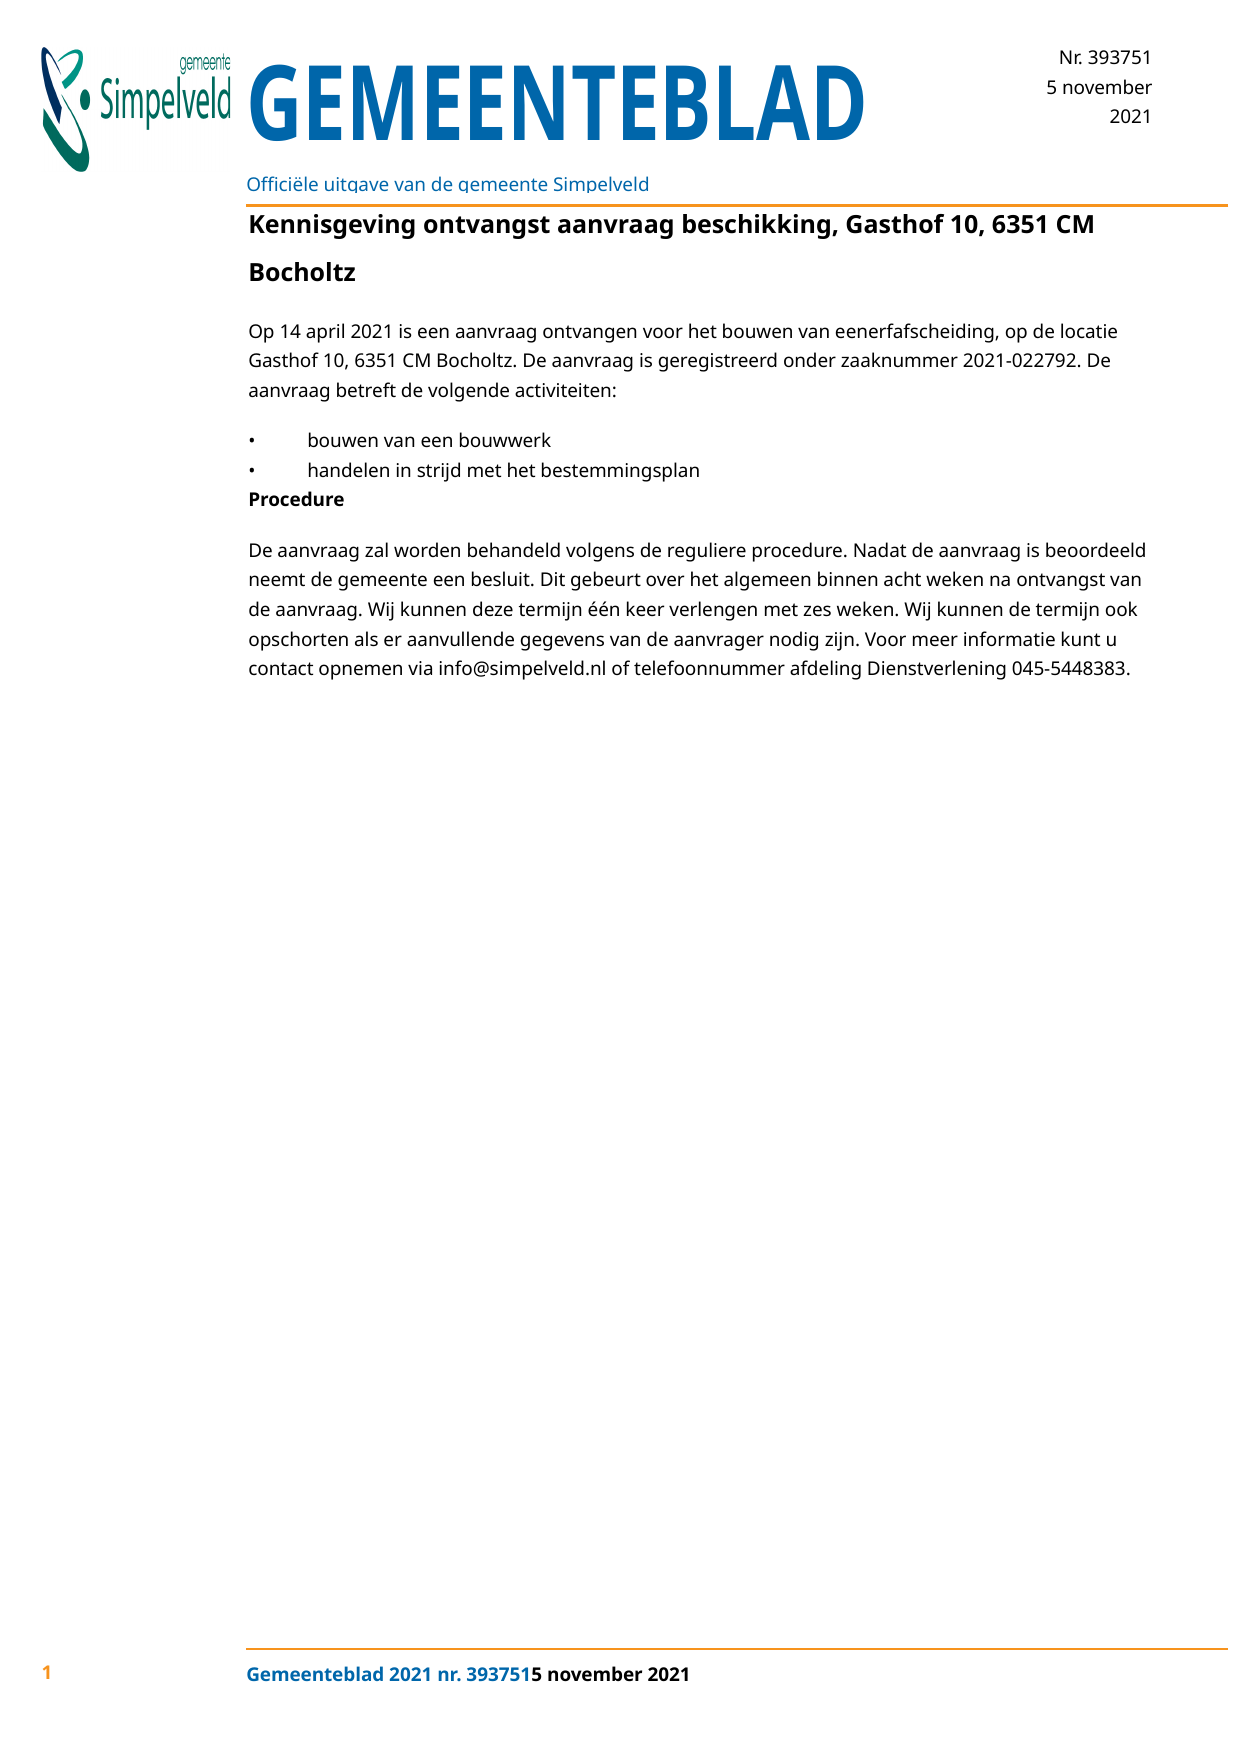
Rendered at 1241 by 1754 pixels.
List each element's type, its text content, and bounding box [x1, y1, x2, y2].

picture [41, 47, 231, 172]
text Op 14 april 2021 is een aanvraag ontvangen voor het bouwen van eenerfafscheiding, op de locatie Gasthof 10, 6351 CM Bocholtz. De aanvraag is geregistreerd onder zaaknummer 2021-022792. De aanvraag betreft de volgende activiteiten: [248, 318, 1152, 403]
list bouwen van een bouwwerk [248, 427, 1152, 453]
list handelen in strijd met het bestemmingsplan [248, 457, 1152, 483]
text Procedure [248, 487, 1152, 512]
text De aanvraag zal worden behandeld volgens de reguliere procedure. Nadat de aanvraag is beoordeeld neemt de gemeente een besluit. Dit gebeurt over het algemeen binnen acht weken na ontvangst van de aanvraag. Wij kunnen deze termijn één keer verlengen met zes weken. Wij kunnen de termijn ook opschorten als er aanvullende gegevens van de aanvrager nodig zijn. Voor meer informatie kunt u contact opnemen via info@simpelveld.nl of telefoonnummer afdeling Dienstverlening 045-5448383. [248, 537, 1152, 681]
text Kennisgeving ontvangst aanvraag beschikking, Gasthof 10, 6351 CM Bocholtz [248, 207, 1152, 288]
